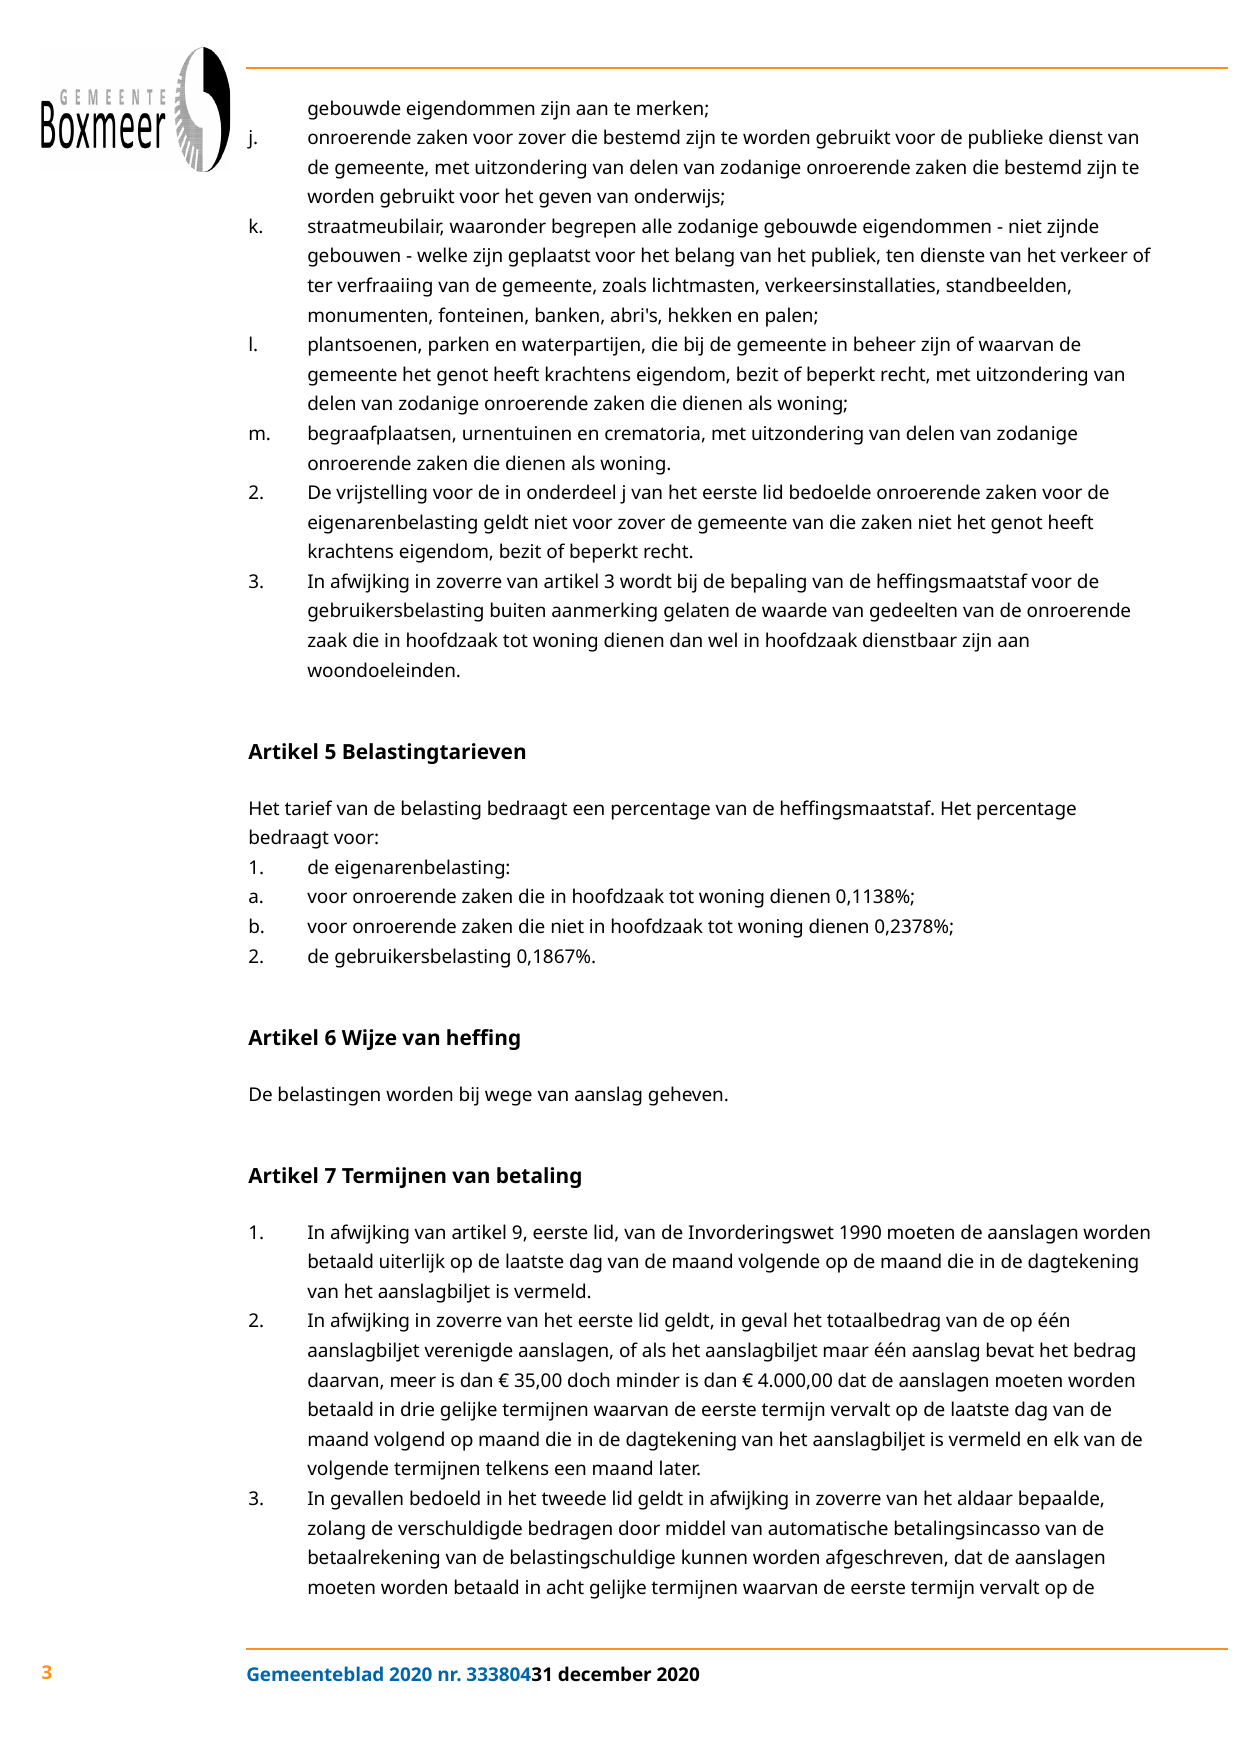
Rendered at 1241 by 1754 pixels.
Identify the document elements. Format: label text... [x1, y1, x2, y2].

list de eigenarenbelasting: [248, 854, 1152, 880]
text De belastingen worden bij wege van aanslag geheven. [248, 1081, 1152, 1107]
picture [41, 47, 231, 172]
list voor onroerende zaken die in hoofdzaak tot woning dienen 0,1138%; [248, 884, 1152, 909]
text Artikel 6 Wijze van heffing [248, 1023, 1152, 1051]
list plantsoenen, parken en waterpartijen, die bij de gemeente in beheer zijn of waarvan de gemeente het genot heeft krachtens eigendom, bezit of beperkt recht, met uitzondering van delen van zodanige onroerende zaken die dienen als woning; [248, 331, 1152, 416]
list In gevallen bedoeld in het tweede lid geldt in afwijking in zoverre van het aldaar bepaalde, zolang de verschuldigde bedragen door middel van automatische betalingsincasso van de betaalrekening van de belastingschuldige kunnen worden afgeschreven, dat de aanslagen moeten worden betaald in acht gelijke termijnen waarvan de eerste termijn vervalt op de [248, 1485, 1152, 1599]
list de gebruikersbelasting 0,1867%. [248, 943, 1152, 968]
list In afwijking in zoverre van het eerste lid geldt, in geval het totaalbedrag van de op één aanslagbiljet verenigde aanslagen, of als het aanslagbiljet maar één aanslag bevat het bedrag daarvan, meer is dan € 35,00 doch minder is dan € 4.000,00 dat de aanslagen moeten worden betaald in drie gelijke termijnen waarvan de eerste termijn vervalt op de laatste dag van de maand volgend op maand die in de dagtekening van het aanslagbiljet is vermeld en elk van de volgende termijnen telkens een maand later. [248, 1308, 1152, 1481]
list begraafplaatsen, urnentuinen en crematoria, met uitzondering van delen van zodanige onroerende zaken die dienen als woning. [248, 420, 1152, 476]
list straatmeubilair, waaronder begrepen alle zodanige gebouwde eigendommen - niet zijnde gebouwen - welke zijn geplaatst voor het belang van het publiek, ten dienste van het verkeer of ter verfraaiing van de gemeente, zoals lichtmasten, verkeersinstallaties, standbeelden, monumenten, fonteinen, banken, abri's, hekken en palen; [248, 213, 1152, 328]
list voor onroerende zaken die niet in hoofdzaak tot woning dienen 0,2378%; [248, 913, 1152, 939]
list onroerende zaken voor zover die bestemd zijn te worden gebruikt voor de publieke dienst van de gemeente, met uitzondering van delen van zodanige onroerende zaken die bestemd zijn te worden gebruikt voor het geven van onderwijs; [248, 124, 1152, 209]
text Artikel 5 Belastingtarieven [248, 737, 1152, 765]
list In afwijking in zoverre van artikel 3 wordt bij de bepaling van de heffingsmaatstaf voor de gebruikersbelasting buiten aanmerking gelaten de waarde van gedeelten van de onroerende zaak die in hoofdzaak tot woning dienen dan wel in hoofdzaak dienstbaar zijn aan woondoeleinden. [248, 568, 1152, 683]
list In afwijking van artikel 9, eerste lid, van de Invorderingswet 1990 moeten de aanslagen worden betaald uiterlijk op de laatste dag van de maand volgende op de maand die in de dagtekening van het aanslagbiljet is vermeld. [248, 1219, 1152, 1304]
list De vrijstelling voor de in onderdeel j van het eerste lid bedoelde onroerende zaken voor de eigenarenbelasting geldt niet voor zover de gemeente van die zaken niet het genot heeft krachtens eigendom, bezit of beperkt recht. [248, 479, 1152, 564]
text Artikel 7 Termijnen van betaling [248, 1161, 1152, 1189]
text Het tarief van de belasting bedraagt een percentage van de heffingsmaatstaf. Het percentage bedraagt voor: [248, 795, 1152, 850]
list gebouwde eigendommen zijn aan te merken; [248, 95, 1152, 121]
